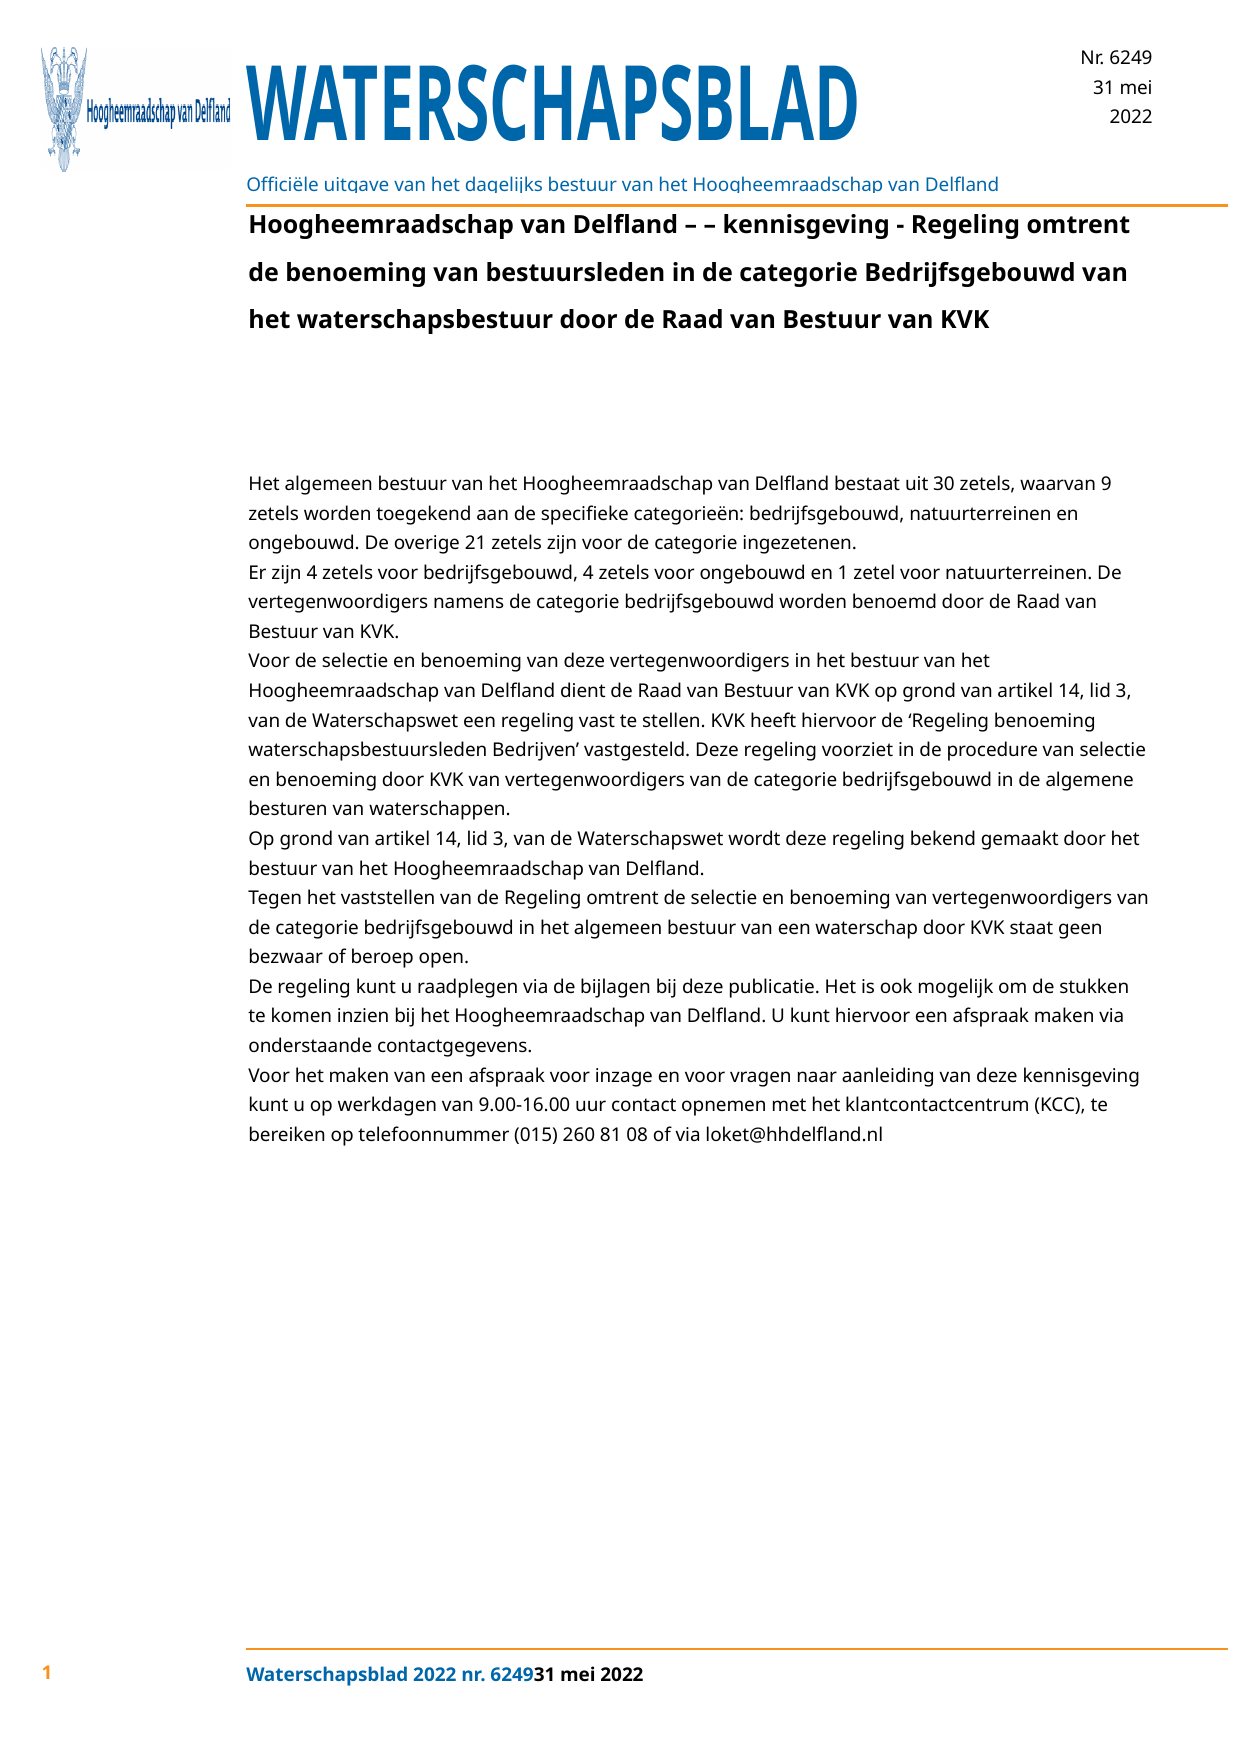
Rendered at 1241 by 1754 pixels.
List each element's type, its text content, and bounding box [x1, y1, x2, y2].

text Er zijn 4 zetels voor bedrijfsgebouwd, 4 zetels voor ongebouwd en 1 zetel voor natuurterreinen. De vertegenwoordigers namens de categorie bedrijfsgebouwd worden benoemd door de Raad van Bestuur van KVK. [248, 559, 1152, 644]
text Voor het maken van een afspraak voor inzage en voor vragen naar aanleiding van deze kennisgeving kunt u op werkdagen van 9.00-16.00 uur contact opnemen met het klantcontactcentrum (KCC), te bereiken op telefoonnummer (015) 260 81 08 of via loket@hhdelfland.nl [248, 1062, 1152, 1147]
text Hoogheemraadschap van Delfland – – kennisgeving - Regeling omtrent de benoeming van bestuursleden in de categorie Bedrijfsgebouwd van het waterschapsbestuur door de Raad van Bestuur van KVK [248, 207, 1152, 336]
text Het algemeen bestuur van het Hoogheemraadschap van Delfland bestaat uit 30 zetels, waarvan 9 zetels worden toegekend aan de specifieke categorieën: bedrijfsgebouwd, natuurterreinen en ongebouwd. De overige 21 zetels zijn voor de categorie ingezetenen. [248, 470, 1152, 555]
text Op grond van artikel 14, lid 3, van de Waterschapswet wordt deze regeling bekend gemaakt door het bestuur van het Hoogheemraadschap van Delfland. [248, 825, 1152, 880]
text Voor de selectie en benoeming van deze vertegenwoordigers in het bestuur van het Hoogheemraadschap van Delfland dient de Raad van Bestuur van KVK op grond van artikel 14, lid 3, van de Waterschapswet een regeling vast te stellen. KVK heeft hiervoor de ‘Regeling benoeming waterschapsbestuursleden Bedrijven’ vastgesteld. Deze regeling voorziet in de procedure van selectie en benoeming door KVK van vertegenwoordigers van de categorie bedrijfsgebouwd in de algemene besturen van waterschappen. [248, 648, 1152, 821]
text De regeling kunt u raadplegen via de bijlagen bij deze publicatie. Het is ook mogelijk om de stukken te komen inzien bij het Hoogheemraadschap van Delfland. U kunt hiervoor een afspraak maken via onderstaande contactgegevens. [248, 973, 1152, 1058]
picture [41, 47, 231, 172]
text Tegen het vaststellen van de Regeling omtrent de selectie en benoeming van vertegenwoordigers van de categorie bedrijfsgebouwd in het algemeen bestuur van een waterschap door KVK staat geen bezwaar of beroep open. [248, 884, 1152, 969]
